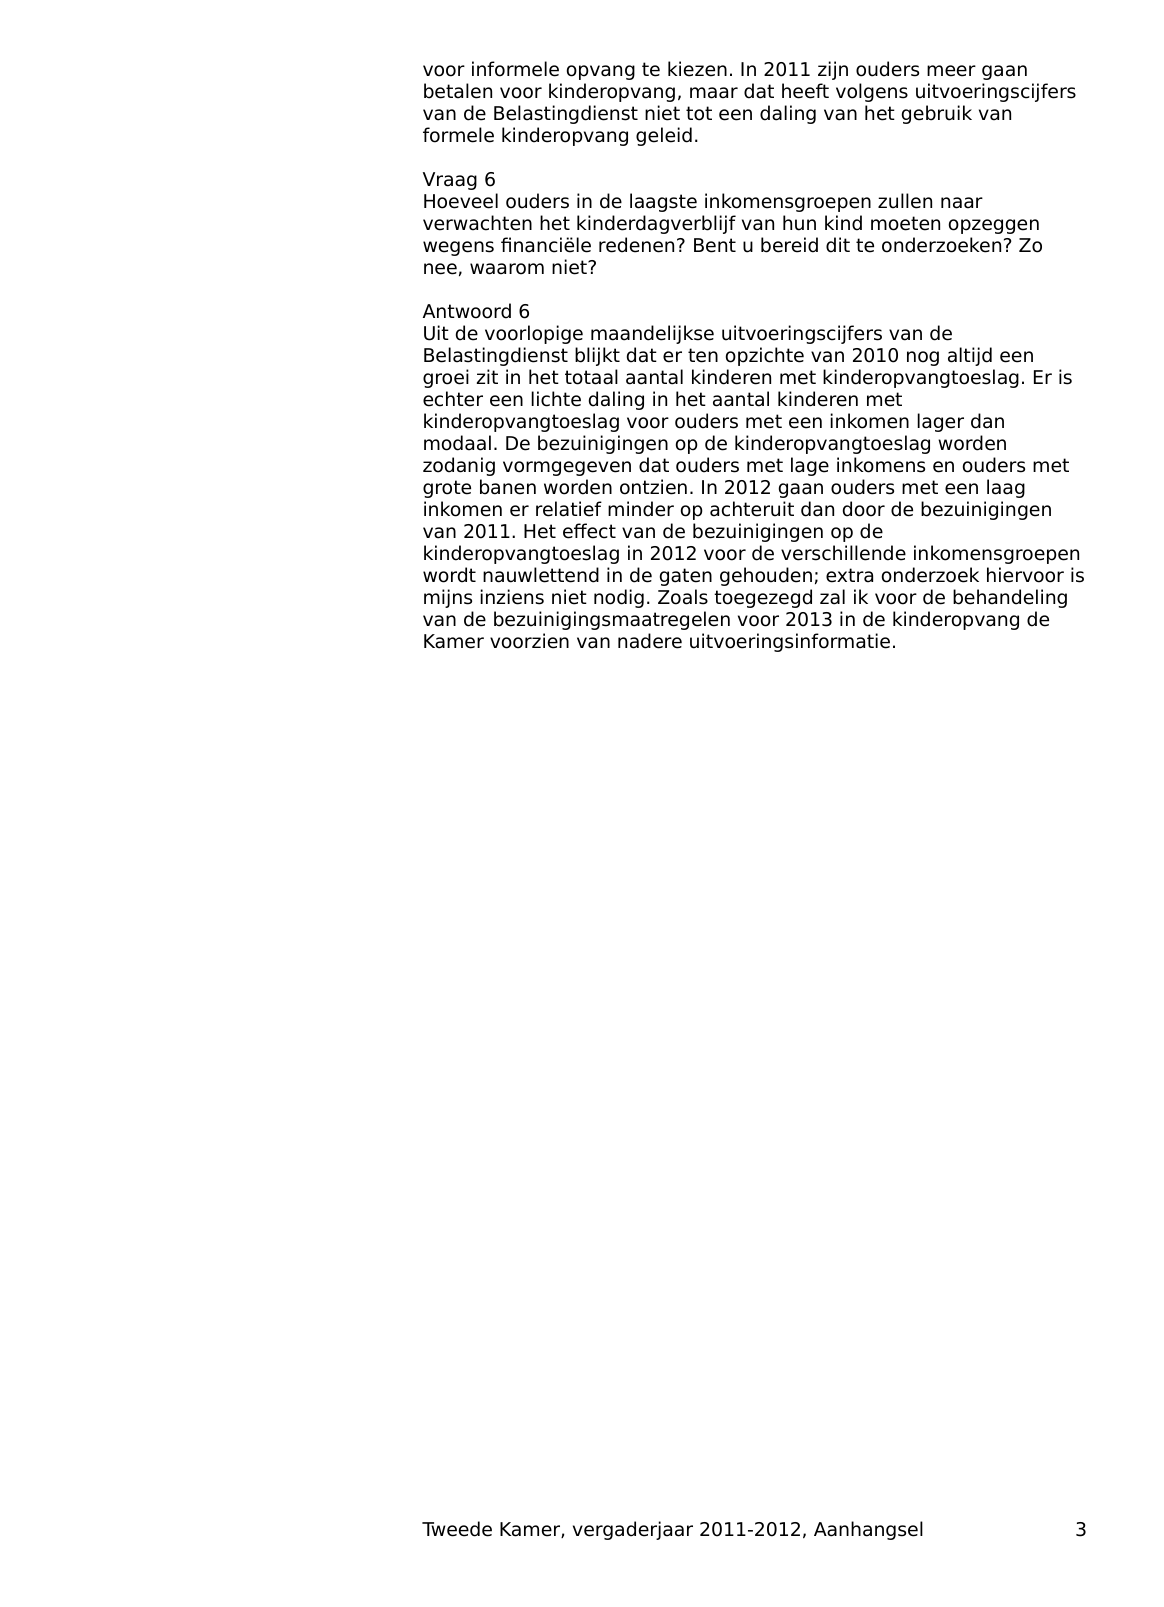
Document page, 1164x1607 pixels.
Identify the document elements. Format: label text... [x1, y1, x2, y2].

text Hoeveel ouders in de laagste inkomensgroepen zullen naar verwachten het kinderdagverblijf van hun kind moeten opzeggen wegens financiële redenen? Bent u bereid dit te onderzoeken? Zo nee, waarom niet? [422, 191, 1087, 279]
text Vraag 6 [422, 169, 1087, 191]
text voor informele opvang te kiezen. In 2011 zijn ouders meer gaan betalen voor kinderopvang, maar dat heeft volgens uitvoeringscijfers van de Belastingdienst niet tot een daling van het gebruik van formele kinderopvang geleid. [422, 59, 1087, 147]
text Antwoord 6 [422, 301, 1087, 323]
text Uit de voorlopige maandelijkse uitvoeringscijfers van de Belastingdienst blijkt dat er ten opzichte van 2010 nog altijd een groei zit in het totaal aantal kinderen met kinderopvangtoeslag. Er is echter een lichte daling in het aantal kinderen met kinderopvangtoeslag voor ouders met een inkomen lager dan modaal. De bezuinigingen op de kinderopvangtoeslag worden zodanig vormgegeven dat ouders met lage inkomens en ouders met grote banen worden ontzien. In 2012 gaan ouders met een laag inkomen er relatief minder op achteruit dan door de bezuinigingen van 2011. Het effect van de bezuinigingen op de kinderopvangtoeslag in 2012 voor de verschillende inkomensgroepen wordt nauwlettend in de gaten gehouden; extra onderzoek hiervoor is mijns inziens niet nodig. Zoals toegezegd zal ik voor de behandeling van de bezuinigingsmaatregelen voor 2013 in de kinderopvang de Kamer voorzien van nadere uitvoeringsinformatie. [422, 323, 1087, 653]
